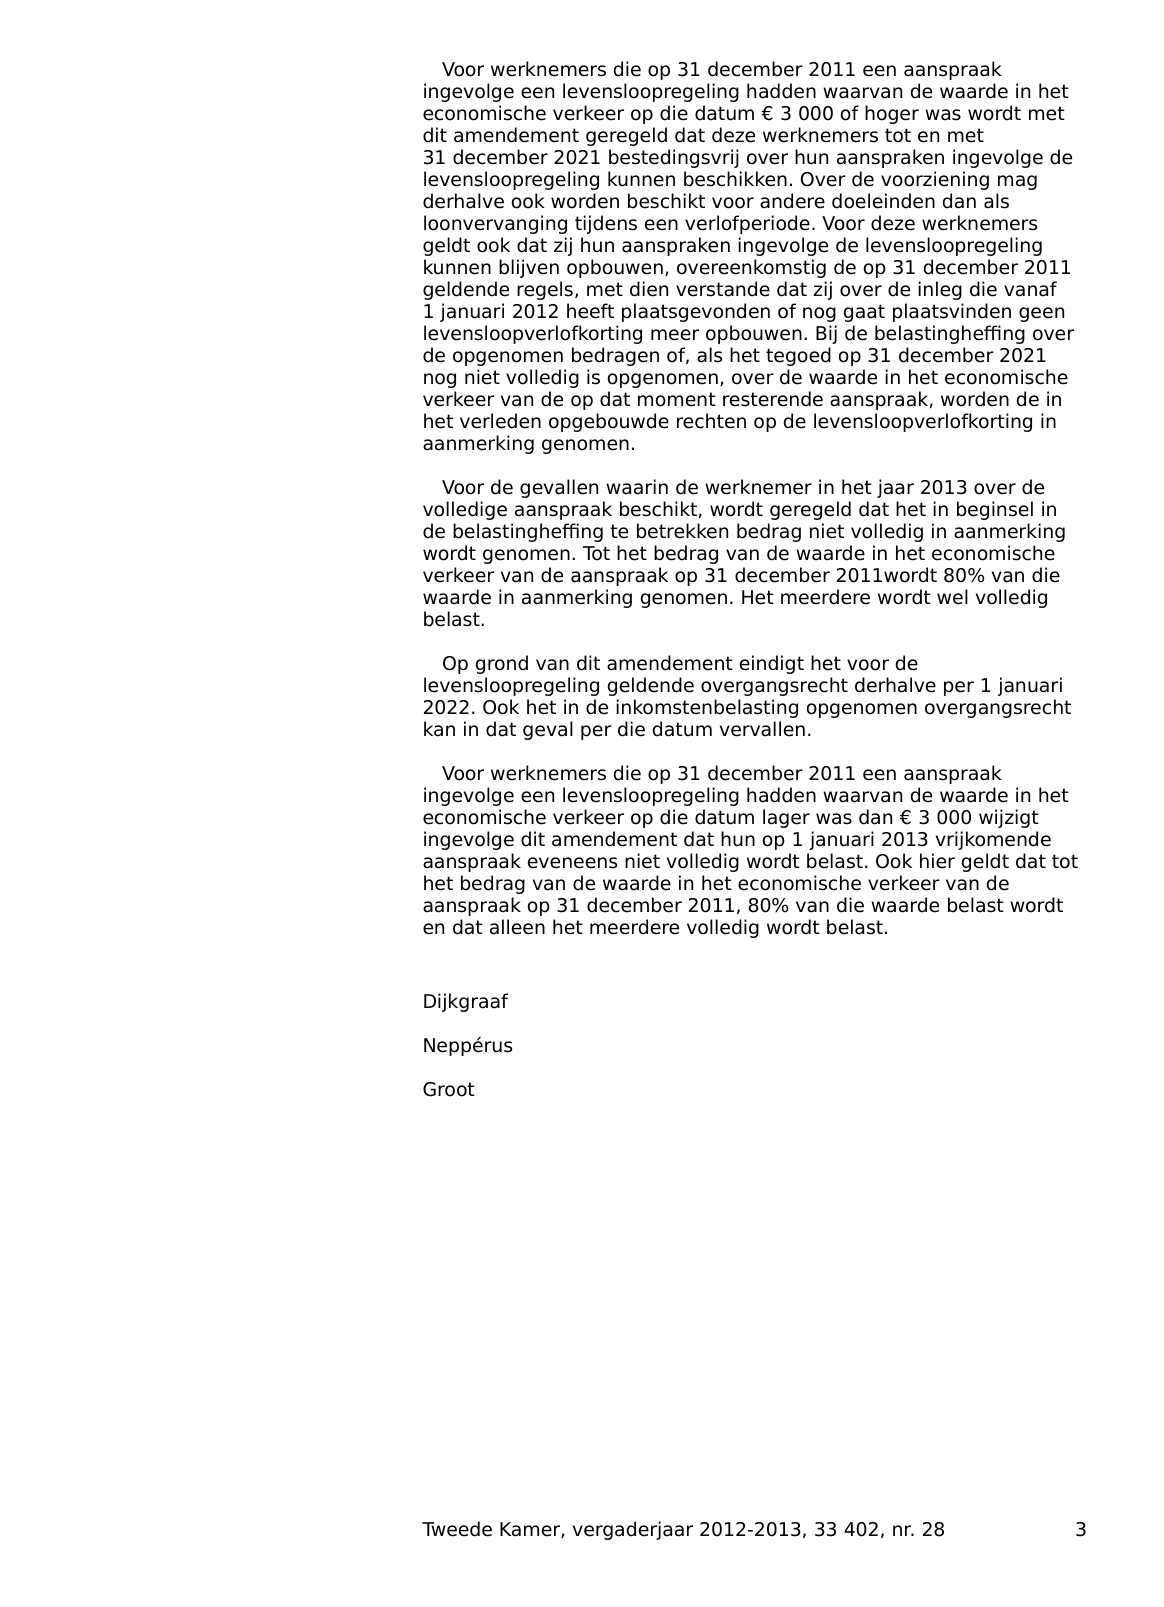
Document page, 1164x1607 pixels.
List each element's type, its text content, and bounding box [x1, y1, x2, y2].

text Voor werknemers die op 31 december 2011 een aanspraak ingevolge een levensloopregeling hadden waarvan de waarde in het economische verkeer op die datum lager was dan € 3 000 wijzigt ingevolge dit amendement dat hun op 1 januari 2013 vrijkomende aanspraak eveneens niet volledig wordt belast. Ook hier geldt dat tot het bedrag van de waarde in het economische verkeer van de aanspraak op 31 december 2011, 80% van die waarde belast wordt en dat alleen het meerdere volledig wordt belast. [422, 763, 1087, 939]
text Voor de gevallen waarin de werknemer in het jaar 2013 over de volledige aanspraak beschikt, wordt geregeld dat het in beginsel in de belastingheffing te betrekken bedrag niet volledig in aanmerking wordt genomen. Tot het bedrag van de waarde in het economische verkeer van de aanspraak op 31 december 2011wordt 80% van die waarde in aanmerking genomen. Het meerdere wordt wel volledig belast. [422, 477, 1087, 631]
text Op grond van dit amendement eindigt het voor de levensloopregeling geldende overgangsrecht derhalve per 1 januari 2022. Ook het in de inkomstenbelasting opgenomen overgangsrecht kan in dat geval per die datum vervallen. [422, 653, 1087, 741]
text Voor werknemers die op 31 december 2011 een aanspraak ingevolge een levensloopregeling hadden waarvan de waarde in het economische verkeer op die datum € 3 000 of hoger was wordt met dit amendement geregeld dat deze werknemers tot en met 31 december 2021 bestedingsvrij over hun aanspraken ingevolge de levensloopregeling kunnen beschikken. Over de voorziening mag derhalve ook worden beschikt voor andere doeleinden dan als loonvervanging tijdens een verlofperiode. Voor deze werknemers geldt ook dat zij hun aanspraken ingevolge de levensloopregeling kunnen blijven opbouwen, overeenkomstig de op 31 december 2011 geldende regels, met dien verstande dat zij over de inleg die vanaf 1 januari 2012 heeft plaatsgevonden of nog gaat plaatsvinden geen levensloopverlofkorting meer opbouwen. Bij de belastingheffing over de opgenomen bedragen of, als het tegoed op 31 december 2021 nog niet volledig is opgenomen, over de waarde in het economische verkeer van de op dat moment resterende aanspraak, worden de in het verleden opgebouwde rechten op de levensloopverlofkorting in aanmerking genomen. [422, 59, 1087, 455]
text Dijkgraaf Neppérus Groot [422, 969, 1087, 1101]
